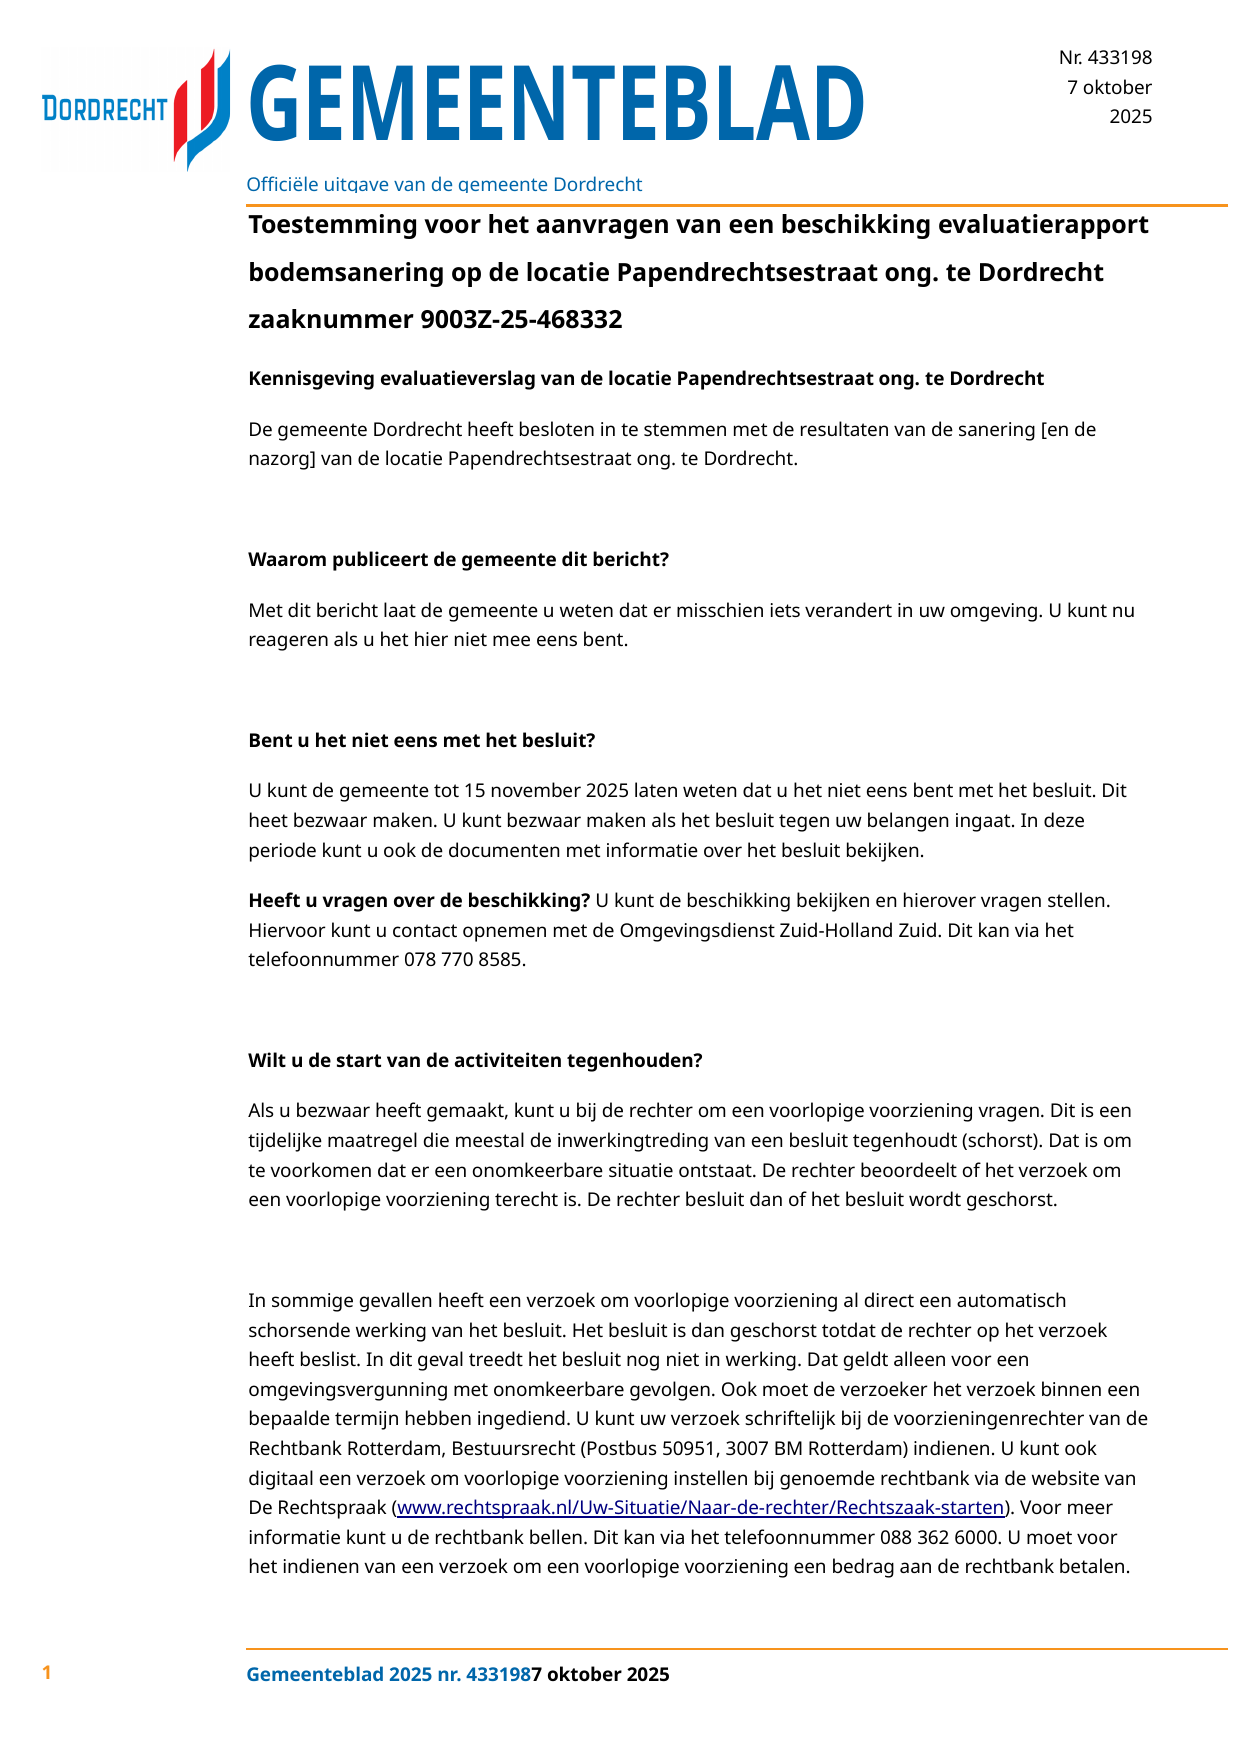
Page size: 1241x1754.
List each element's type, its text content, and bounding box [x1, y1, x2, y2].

text Heeft u vragen over de beschikking? U kunt de beschikking bekijken en hierover vragen stellen. Hiervoor kunt u contact opnemen met de Omgevingsdienst Zuid-Holland Zuid. Dit kan via het telefoonnummer 078 770 8585. [248, 887, 1152, 972]
text Als u bezwaar heeft gemaakt, kunt u bij de rechter om een voorlopige voorziening vragen. Dit is een tijdelijke maatregel die meestal de inwerkingtreding van een besluit tegenhoudt (schorst). Dat is om te voorkomen dat er een onomkeerbare situatie ontstaat. De rechter beoordeelt of het verzoek om een voorlopige voorziening terecht is. De rechter besluit dan of het besluit wordt geschorst. [248, 1098, 1152, 1212]
text De gemeente Dordrecht heeft besloten in te stemmen met de resultaten van de sanering [en de nazorg] van de locatie Papendrechtsestraat ong. te Dordrecht. [248, 416, 1152, 471]
picture [41, 47, 231, 172]
text Waarom publiceert de gemeente dit bericht? [248, 546, 1152, 572]
text U kunt de gemeente tot 15 november 2025 laten weten dat u het niet eens bent met het besluit. Dit heet bezwaar maken. U kunt bezwaar maken als het besluit tegen uw belangen ingaat. In deze periode kunt u ook de documenten met informatie over het besluit bekijken. [248, 778, 1152, 862]
text Wilt u de start van de activiteiten tegenhouden? [248, 1047, 1152, 1073]
text In sommige gevallen heeft een verzoek om voorlopige voorziening al direct een automatisch schorsende werking van het besluit. Het besluit is dan geschorst totdat de rechter op het verzoek heeft beslist. In dit geval treedt het besluit nog niet in werking. Dat geldt alleen voor een omgevingsvergunning met onomkeerbare gevolgen. Ook moet de verzoeker het verzoek binnen een bepaalde termijn hebben ingediend. U kunt uw verzoek schriftelijk bij de voorzieningenrechter van de Rechtbank Rotterdam, Bestuursrecht (Postbus 50951, 3007 BM Rotterdam) indienen. U kunt ook digitaal een verzoek om voorlopige voorziening instellen bij genoemde rechtbank via de website van De Rechtspraak (www.rechtspraak.nl/Uw-Situatie/Naar-de-rechter/Rechtszaak-starten). Voor meer informatie kunt u de rechtbank bellen. Dit kan via het telefoonnummer 088 362 6000. U moet voor het indienen van een verzoek om een voorlopige voorziening een bedrag aan de rechtbank betalen. [248, 1287, 1152, 1579]
text Bent u het niet eens met het besluit? [248, 727, 1152, 753]
text Met dit bericht laat de gemeente u weten dat er misschien iets verandert in uw omgeving. U kunt nu reageren als u het hier niet mee eens bent. [248, 597, 1152, 652]
text Kennisgeving evaluatieverslag van de locatie Papendrechtsestraat ong. te Dordrecht [248, 366, 1152, 391]
text Toestemming voor het aanvragen van een beschikking evaluatierapport bodemsanering op de locatie Papendrechtsestraat ong. te Dordrecht zaaknummer 9003Z-25-468332 [248, 207, 1152, 336]
